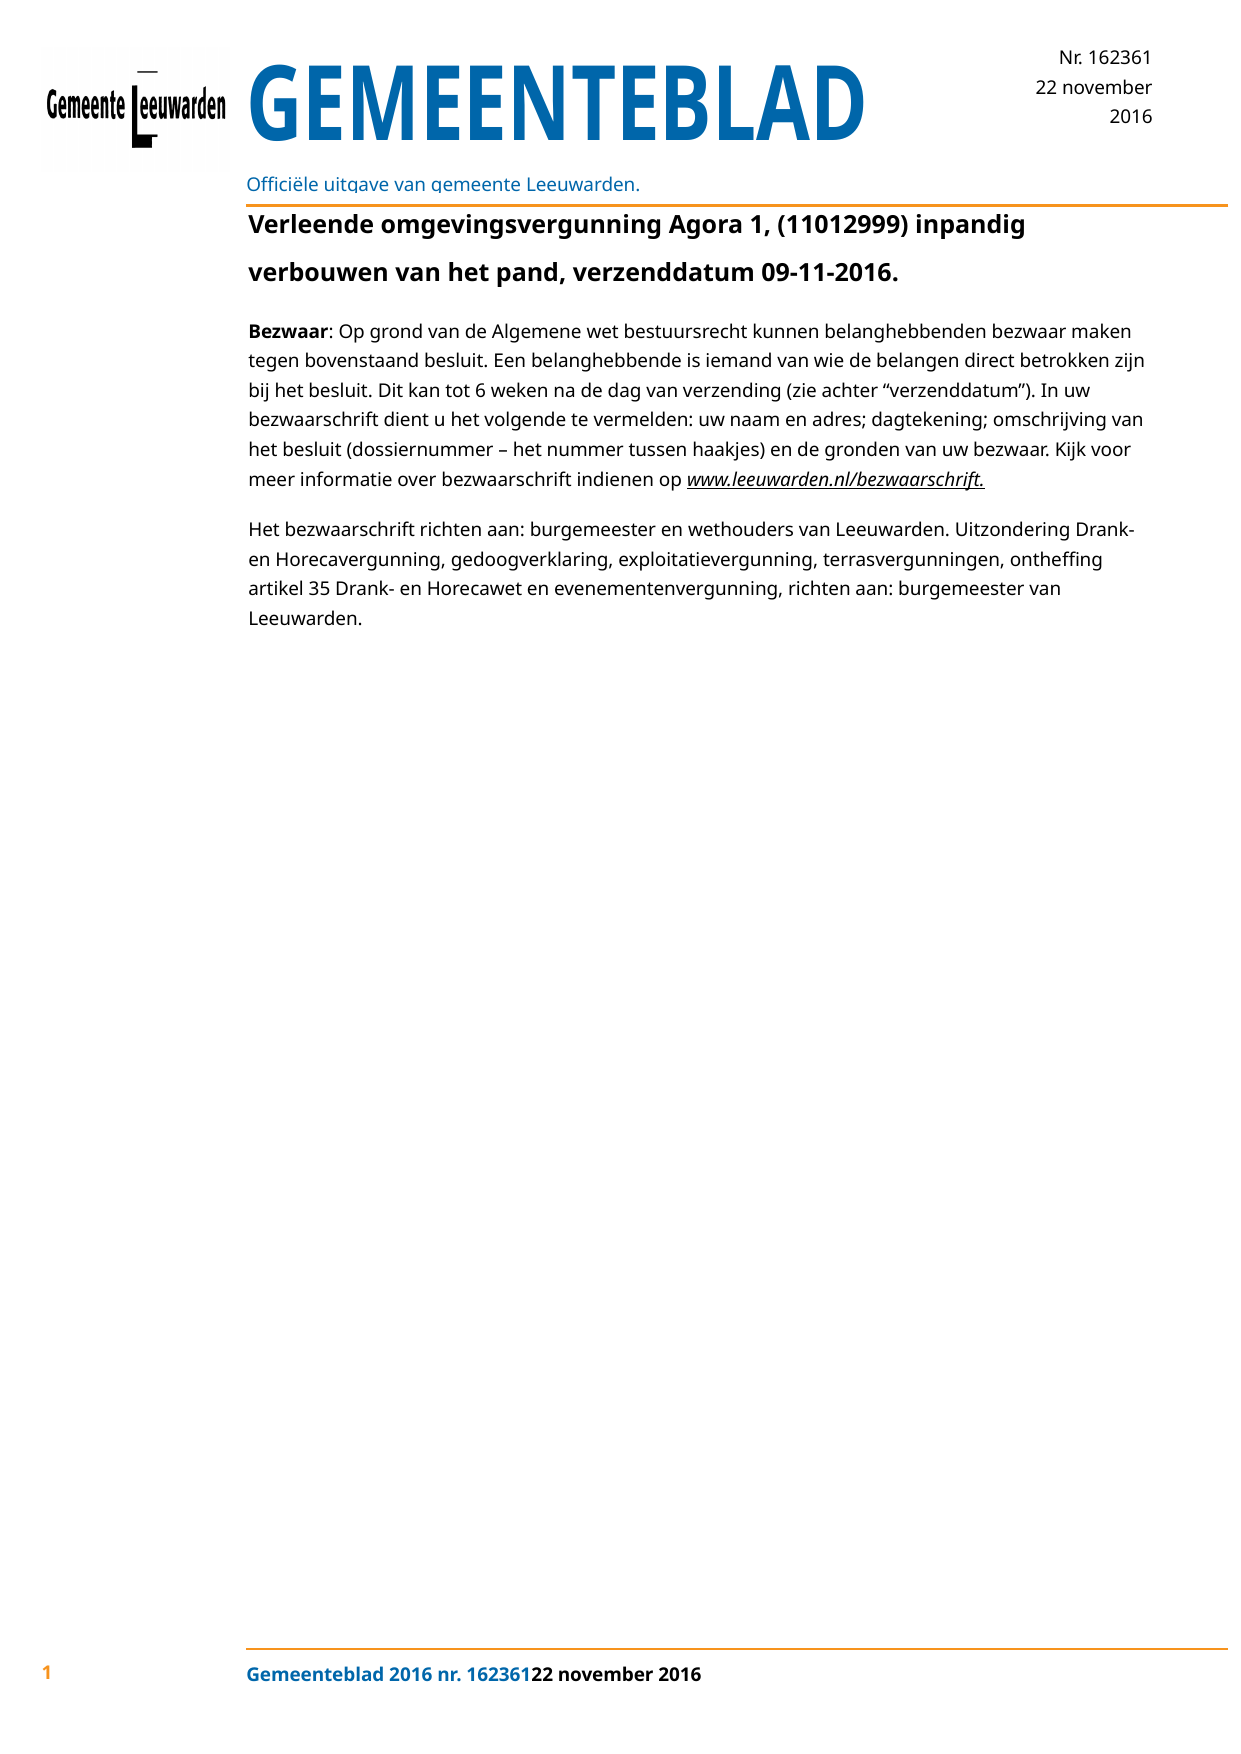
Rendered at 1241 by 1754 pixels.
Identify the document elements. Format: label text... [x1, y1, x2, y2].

text Bezwaar: Op grond van de Algemene wet bestuursrecht kunnen belanghebbenden bezwaar maken tegen bovenstaand besluit. Een belanghebbende is iemand van wie de belangen direct betrokken zijn bij het besluit. Dit kan tot 6 weken na de dag van verzending (zie achter “verzenddatum”). In uw bezwaarschrift dient u het volgende te vermelden: uw naam en adres; dagtekening; omschrijving van het besluit (dossiernummer – het nummer tussen haakjes) en de gronden van uw bezwaar. Kijk voor meer informatie over bezwaarschrift indienen op www.leeuwarden.nl/bezwaarschrift. [248, 318, 1152, 492]
text Verleende omgevingsvergunning Agora 1, (11012999) inpandig verbouwen van het pand, verzenddatum 09-11-2016. [248, 207, 1152, 288]
text Het bezwaarschrift richten aan: burgemeester en wethouders van Leeuwarden. Uitzondering Drank- en Horecavergunning, gedoogverklaring, exploitatievergunning, terrasvergunningen, ontheffing artikel 35 Drank- en Horecawet en evenementenvergunning, richten aan: burgemeester van Leeuwarden. [248, 516, 1152, 631]
picture [41, 47, 231, 172]
